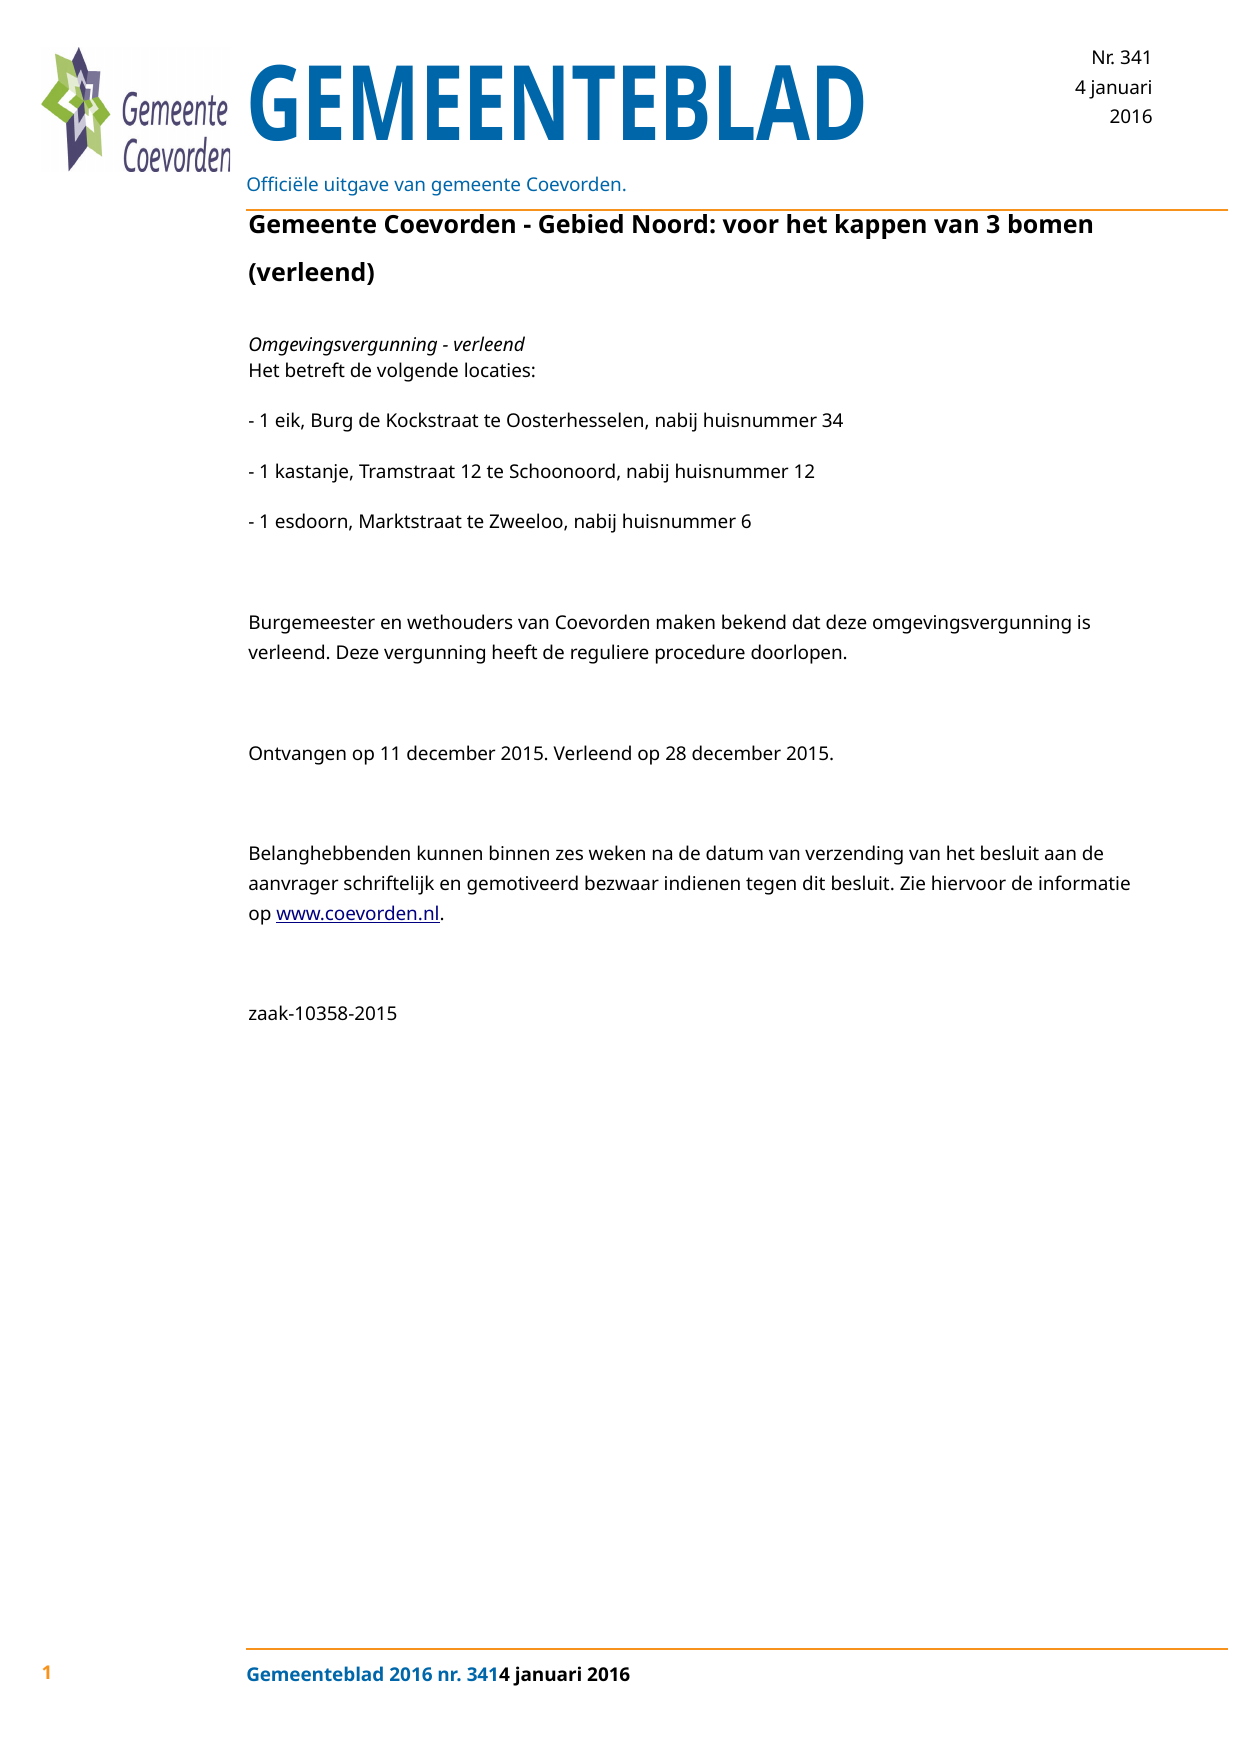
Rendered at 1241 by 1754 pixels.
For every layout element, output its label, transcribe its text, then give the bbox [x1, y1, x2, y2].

picture [41, 47, 231, 172]
text Belanghebbenden kunnen binnen zes weken na de datum van verzending van het besluit aan de aanvrager schriftelijk en gemotiveerd bezwaar indienen tegen dit besluit. Zie hiervoor de informatie op www.coevorden.nl. [248, 841, 1152, 925]
text - 1 esdoorn, Marktstraat te Zweeloo, nabij huisnummer 6 [248, 508, 1152, 534]
text Het betreft de volgende locaties: [248, 357, 1152, 383]
text - 1 kastanje, Tramstraat 12 te Schoonoord, nabij huisnummer 12 [248, 458, 1152, 484]
text - 1 eik, Burg de Kockstraat te Oosterhesselen, nabij huisnummer 34 [248, 408, 1152, 433]
text Omgevingsvergunning - verleend [248, 331, 1152, 357]
text zaak-10358-2015 [248, 1001, 1152, 1026]
text Ontvangen op 11 december 2015. Verleend op 28 december 2015. [248, 740, 1152, 765]
text Burgemeester en wethouders van Coevorden maken bekend dat deze omgevingsvergunning is verleend. Deze vergunning heeft de reguliere procedure doorlopen. [248, 609, 1152, 664]
text Gemeente Coevorden - Gebied Noord: voor het kappen van 3 bomen (verleend) [248, 211, 1152, 288]
